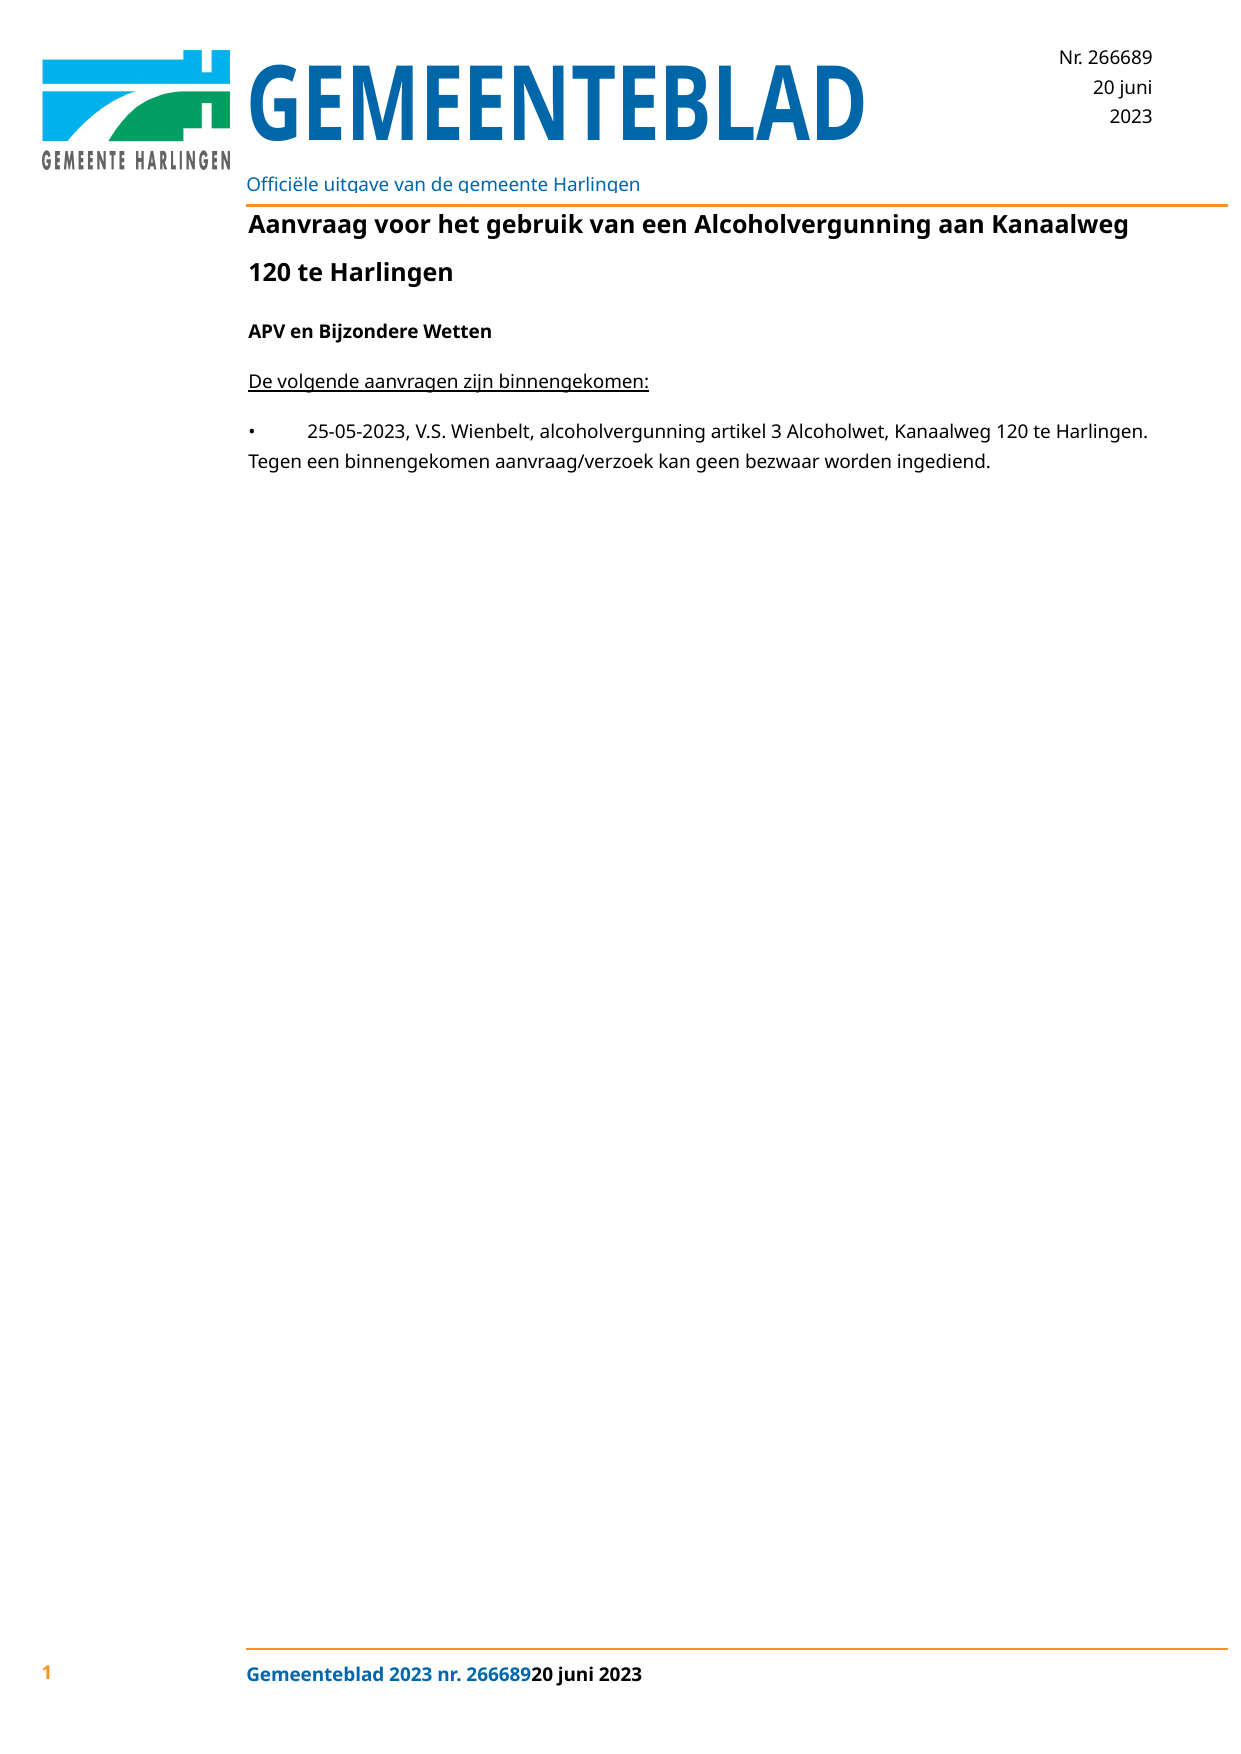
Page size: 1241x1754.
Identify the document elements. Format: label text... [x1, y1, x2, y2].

text De volgende aanvragen zijn binnengekomen: [248, 368, 1152, 394]
text Aanvraag voor het gebruik van een Alcoholvergunning aan Kanaalweg 120 te Harlingen [248, 207, 1152, 288]
text Tegen een binnengekomen aanvraag/verzoek kan geen bezwaar worden ingediend. [248, 448, 1152, 474]
list 25-05-2023, V.S. Wienbelt, alcoholvergunning artikel 3 Alcoholwet, Kanaalweg 120 te Harlingen. [248, 419, 1152, 444]
text APV en Bijzondere Wetten [248, 318, 1152, 344]
picture [41, 47, 231, 172]
